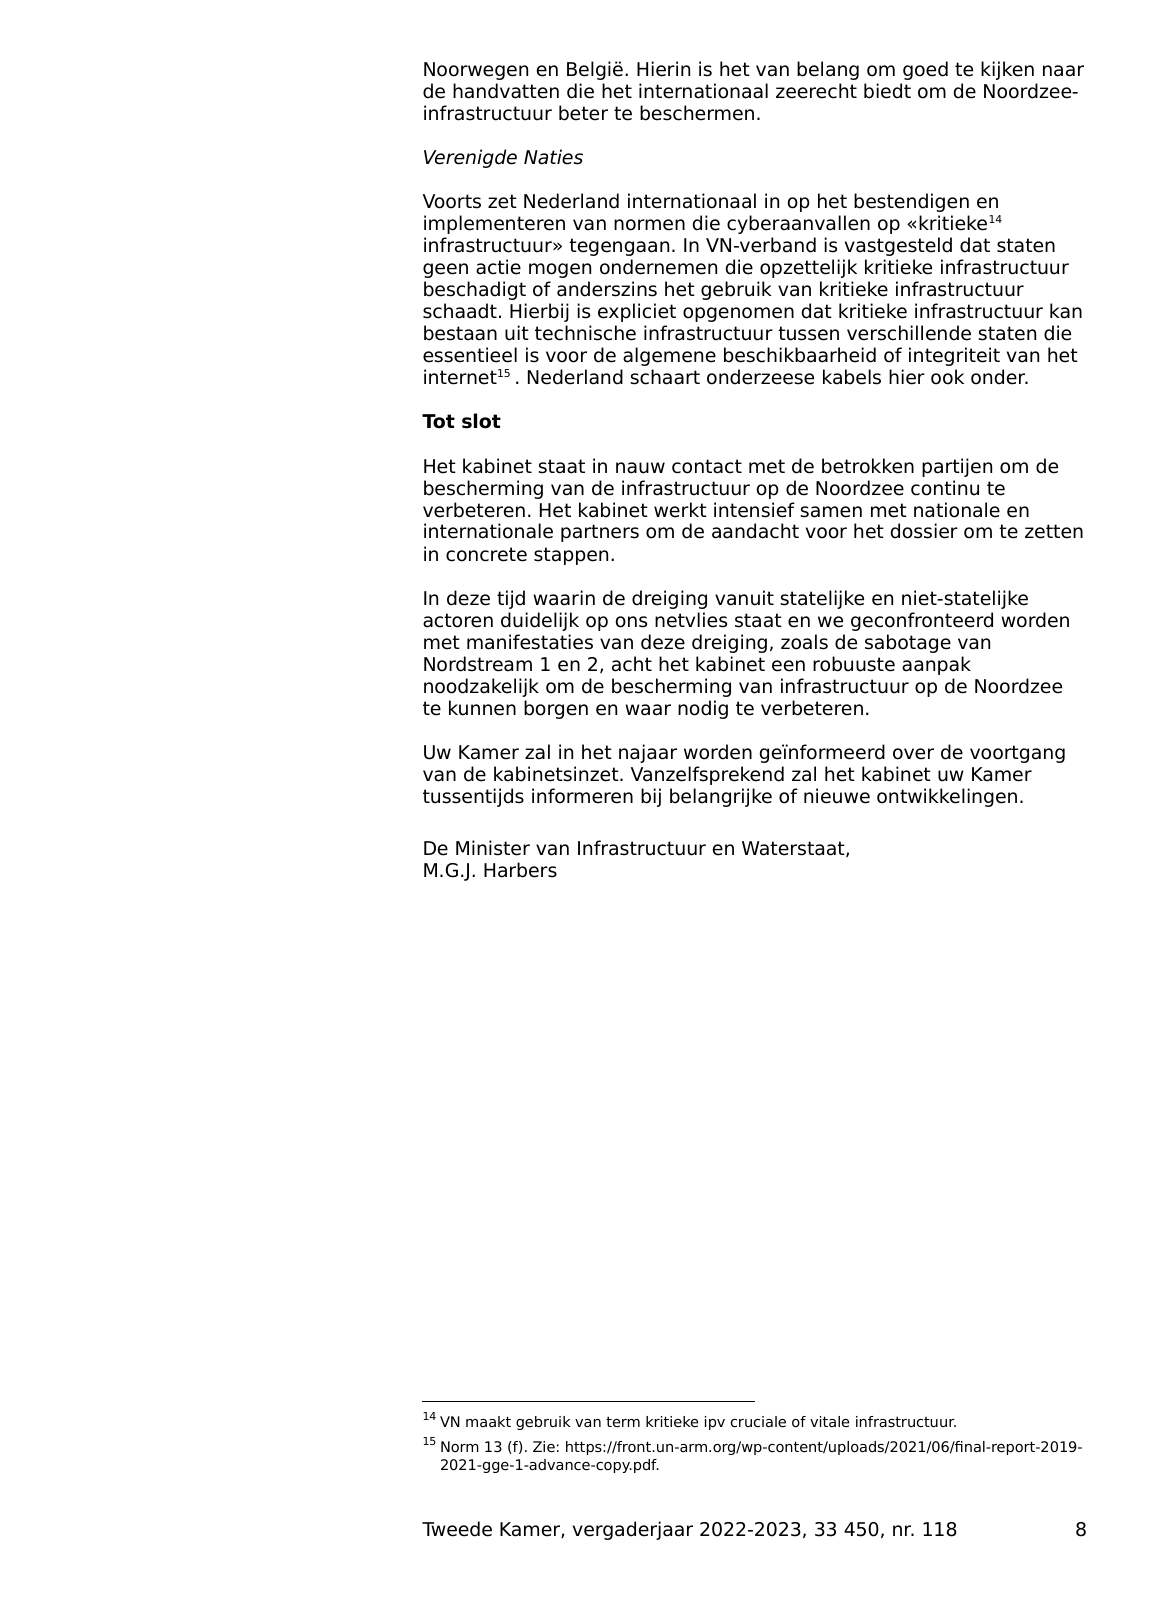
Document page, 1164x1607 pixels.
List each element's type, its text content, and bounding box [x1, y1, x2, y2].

text Het kabinet staat in nauw contact met de betrokken partijen om de bescherming van de infrastructuur op de Noordzee continu te verbeteren. Het kabinet werkt intensief samen met nationale en internationale partners om de aandacht voor het dossier om te zetten in concrete stappen. [422, 456, 1087, 565]
text Voorts zet Nederland internationaal in op het bestendigen en implementeren van normen die cyberaanvallen op «kritieke infrastructuur» tegengaan. In VN-verband is vastgesteld dat staten geen actie mogen ondernemen die opzettelijk kritieke infrastructuur beschadigt of anderszins het gebruik van kritieke infrastructuur schaadt. Hierbij is expliciet opgenomen dat kritieke infrastructuur kan bestaan uit technische infrastructuur tussen verschillende staten die essentieel is voor de algemene beschikbaarheid of integriteit van het internet. Nederland schaart onderzeese kabels hier ook onder. [422, 191, 1087, 389]
text VN maakt gebruik van term kritieke ipv cruciale of vitale infrastructuur. [422, 1410, 1087, 1432]
subtitle Tot slot [422, 411, 1087, 433]
text Uw Kamer zal in het najaar worden geïnformeerd over de voortgang van de kabinetsinzet. Vanzelfsprekend zal het kabinet uw Kamer tussentijds informeren bij belangrijke of nieuwe ontwikkelingen. [422, 742, 1087, 808]
subtitle Verenigde Naties [422, 147, 1087, 169]
text Noorwegen en België. Hierin is het van belang om goed te kijken naar de handvatten die het internationaal zeerecht biedt om de Noordzee-infrastructuur beter te beschermen. [422, 59, 1087, 125]
text Norm 13 (f). Zie: https://front.un-arm.org/wp-content/uploads/2021/06/final-report-2019-2021-gge-1-advance-copy.pdf. [422, 1435, 1087, 1474]
text In deze tijd waarin de dreiging vanuit statelijke en niet-statelijke actoren duidelijk op ons netvlies staat en we geconfronteerd worden met manifestaties van deze dreiging, zoals de sabotage van Nordstream 1 en 2, acht het kabinet een robuuste aanpak noodzakelijk om de bescherming van infrastructuur op de Noordzee te kunnen borgen en waar nodig te verbeteren. [422, 588, 1087, 719]
text De Minister van Infrastructuur en Waterstaat, M.G.J. Harbers [422, 838, 1087, 882]
